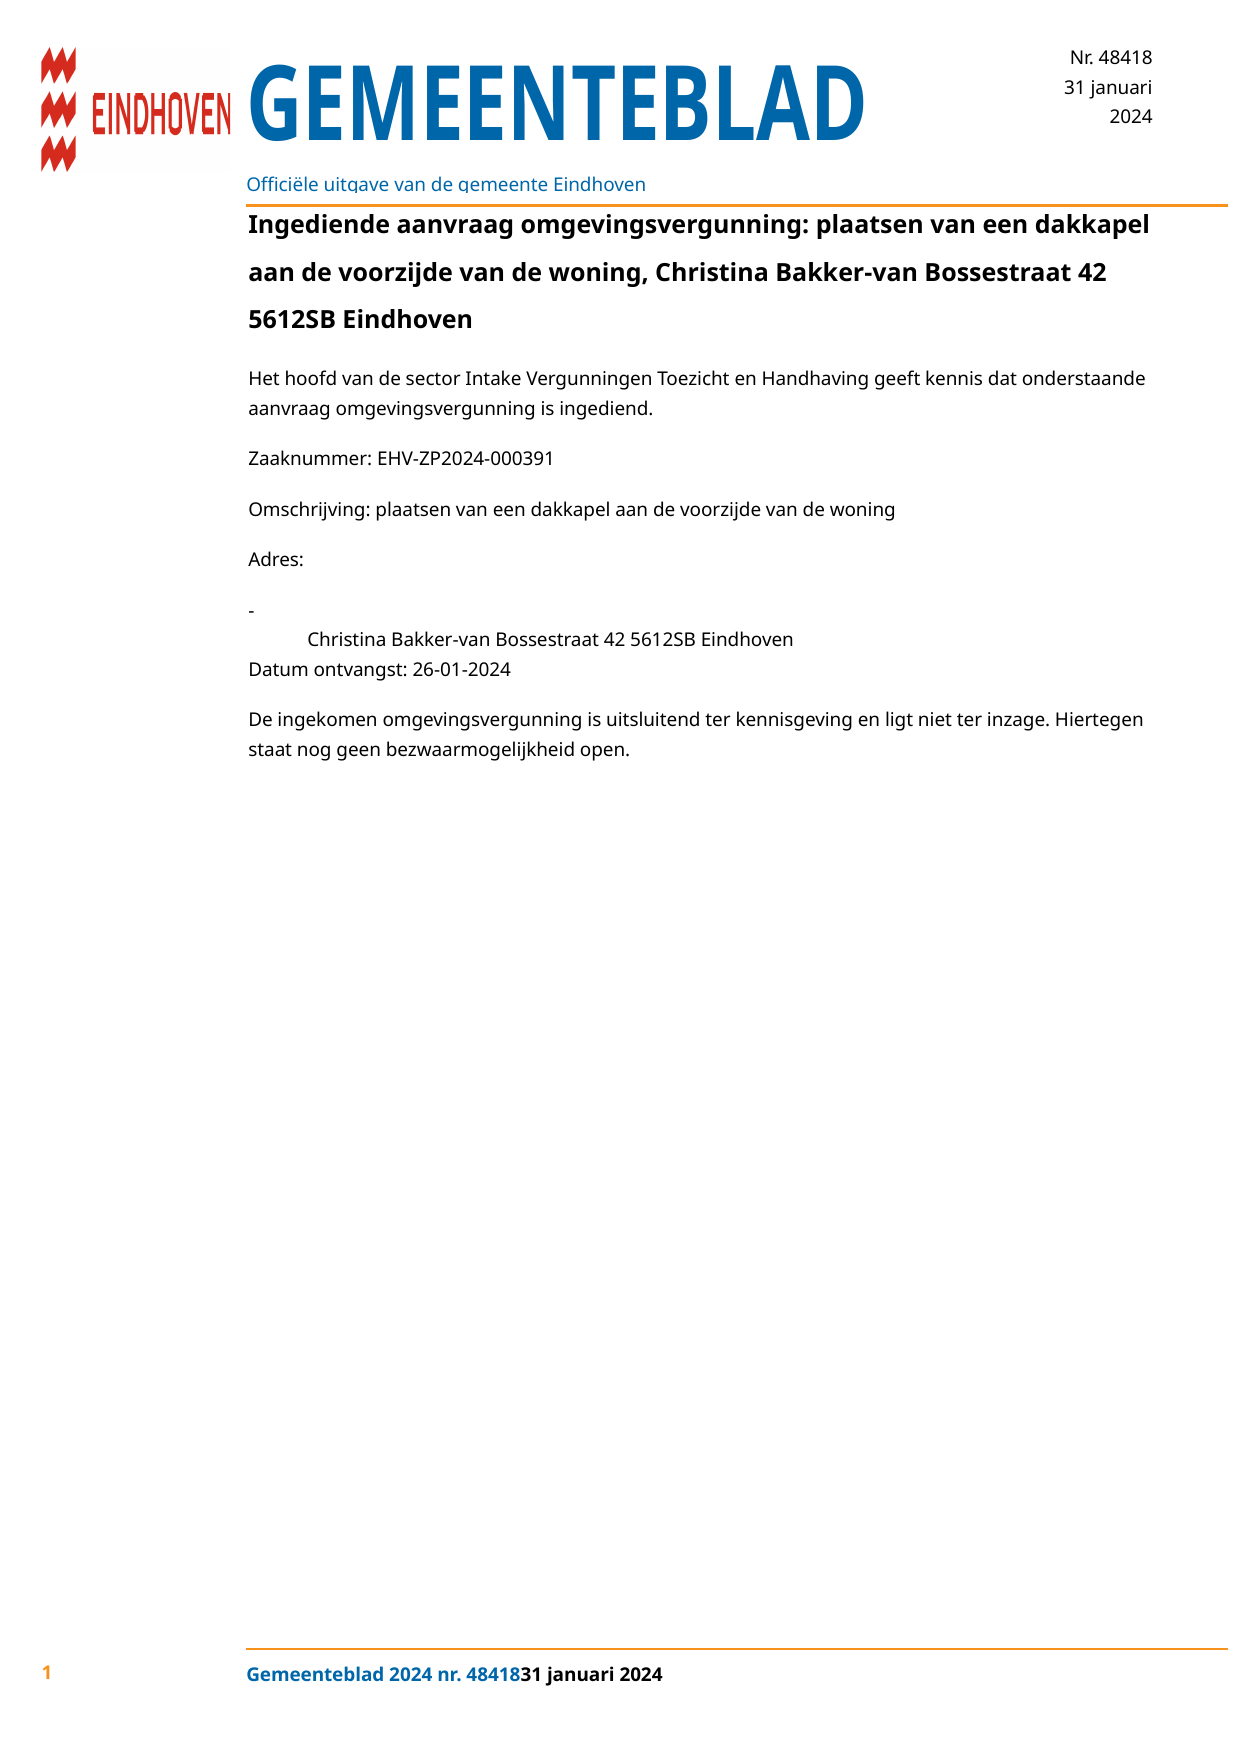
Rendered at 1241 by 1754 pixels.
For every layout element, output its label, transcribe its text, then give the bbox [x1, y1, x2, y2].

list Christina Bakker-van Bossestraat 42 5612SB Eindhoven [248, 626, 1152, 652]
picture [41, 47, 231, 172]
text Ingediende aanvraag omgevingsvergunning: plaatsen van een dakkapel aan de voorzijde van de woning, Christina Bakker-van Bossestraat 42 5612SB Eindhoven [248, 207, 1152, 336]
text Adres: [248, 546, 1152, 572]
text Zaaknummer: EHV-ZP2024-000391 [248, 446, 1152, 471]
text Datum ontvangst: 26-01-2024 [248, 656, 1152, 682]
text Omschrijving: plaatsen van een dakkapel aan de voorzijde van de woning [248, 496, 1152, 522]
text De ingekomen omgevingsvergunning is uitsluitend ter kennisgeving en ligt niet ter inzage. Hiertegen staat nog geen bezwaarmogelijkheid open. [248, 706, 1152, 762]
text Het hoofd van de sector Intake Vergunningen Toezicht en Handhaving geeft kennis dat onderstaande aanvraag omgevingsvergunning is ingediend. [248, 366, 1152, 421]
